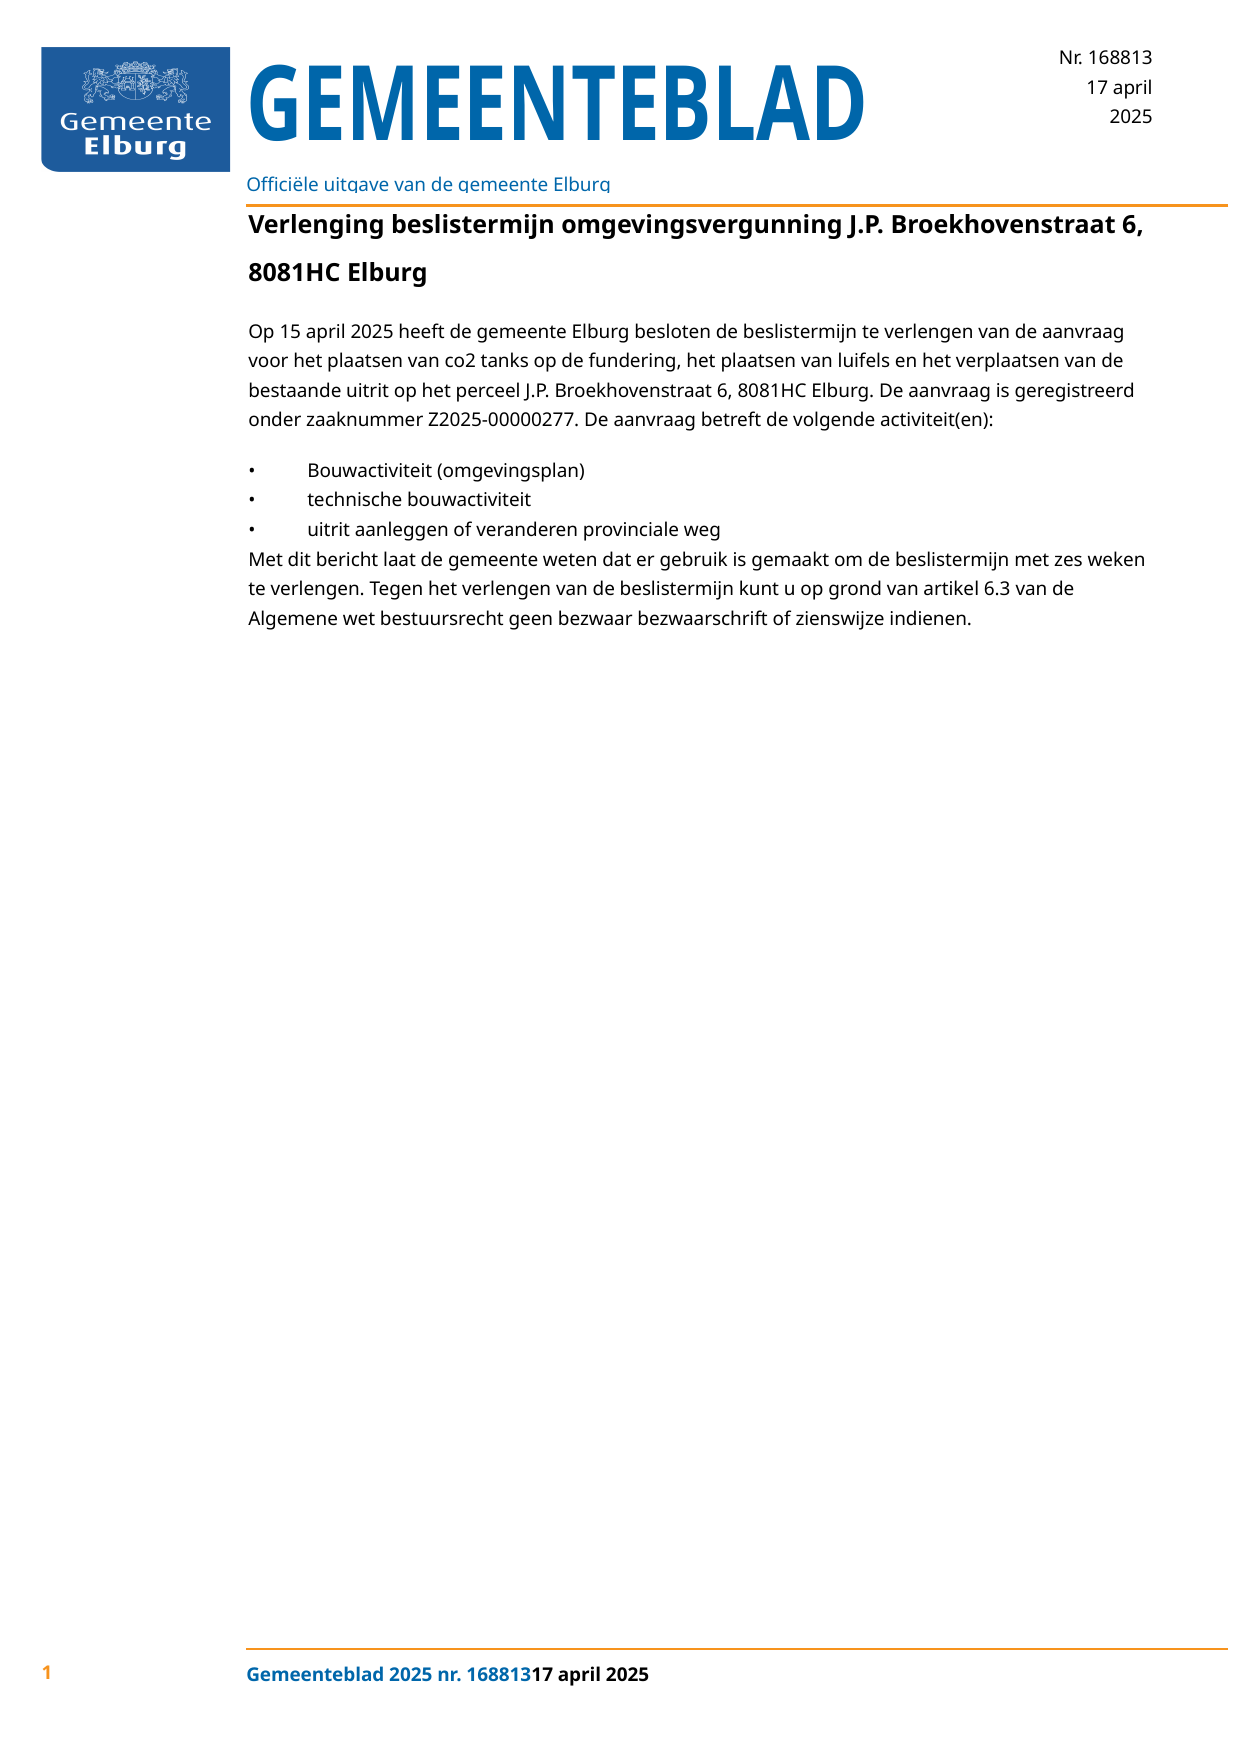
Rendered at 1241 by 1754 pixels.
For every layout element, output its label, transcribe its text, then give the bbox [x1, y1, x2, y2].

list technische bouwactiviteit [248, 487, 1152, 512]
picture [41, 47, 231, 172]
list uitrit aanleggen of veranderen provinciale weg [248, 516, 1152, 542]
text Op 15 april 2025 heeft de gemeente Elburg besloten de beslistermijn te verlengen van de aanvraag voor het plaatsen van co2 tanks op de fundering, het plaatsen van luifels en het verplaatsen van de bestaande uitrit op het perceel J.P. Broekhovenstraat 6, 8081HC Elburg. De aanvraag is geregistreerd onder zaaknummer Z2025-00000277. De aanvraag betreft de volgende activiteit(en): [248, 318, 1152, 432]
list Bouwactiviteit (omgevingsplan) [248, 457, 1152, 483]
text Verlenging beslistermijn omgevingsvergunning J.P. Broekhovenstraat 6, 8081HC Elburg [248, 207, 1152, 288]
text Met dit bericht laat de gemeente weten dat er gebruik is gemaakt om de beslistermijn met zes weken te verlengen. Tegen het verlengen van de beslistermijn kunt u op grond van artikel 6.3 van de Algemene wet bestuursrecht geen bezwaar bezwaarschrift of zienswijze indienen. [248, 546, 1152, 631]
